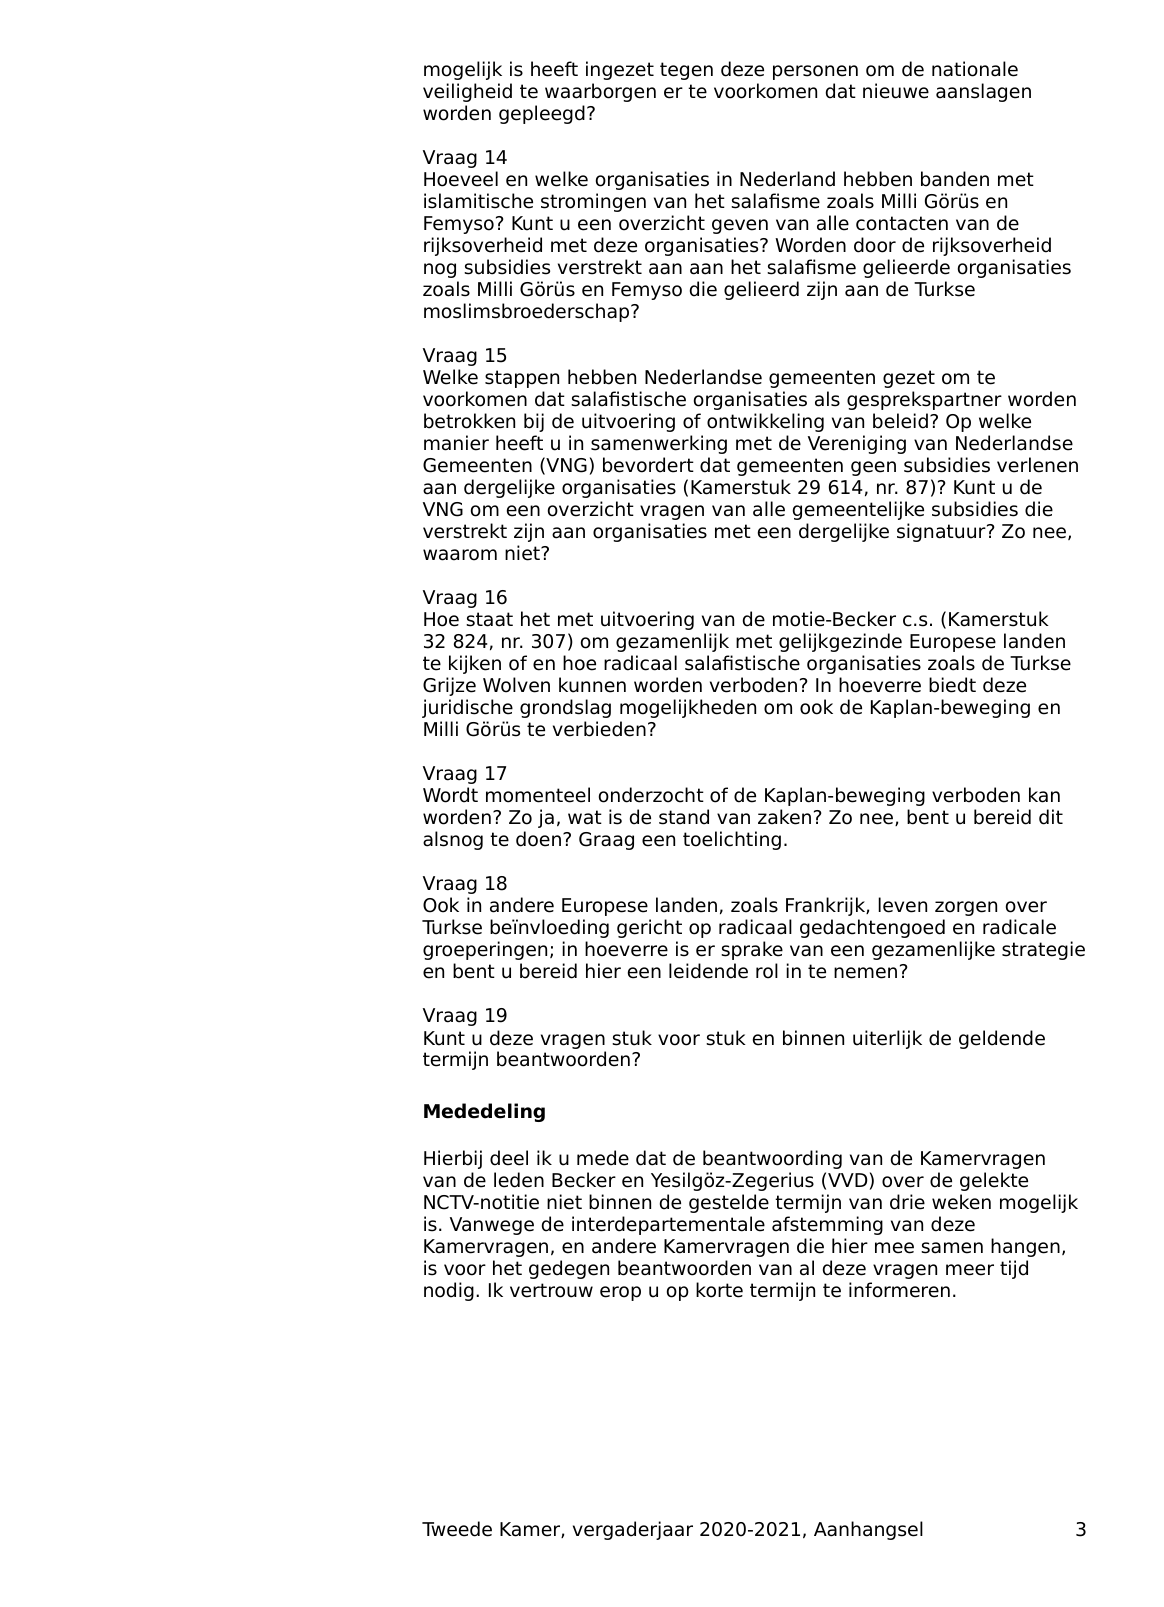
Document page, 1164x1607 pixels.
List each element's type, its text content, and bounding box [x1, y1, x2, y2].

text Vraag 16 [422, 587, 1087, 609]
text Welke stappen hebben Nederlandse gemeenten gezet om te voorkomen dat salafistische organisaties als gesprekspartner worden betrokken bij de uitvoering of ontwikkeling van beleid? Op welke manier heeft u in samenwerking met de Vereniging van Nederlandse Gemeenten (VNG) bevordert dat gemeenten geen subsidies verlenen aan dergelijke organisaties (Kamerstuk 29 614, nr. 87)? Kunt u de VNG om een overzicht vragen van alle gemeentelijke subsidies die verstrekt zijn aan organisaties met een dergelijke signatuur? Zo nee, waarom niet? [422, 367, 1087, 565]
text Vraag 19 [422, 1005, 1087, 1027]
text mogelijk is heeft ingezet tegen deze personen om de nationale veiligheid te waarborgen er te voorkomen dat nieuwe aanslagen worden gepleegd? [422, 59, 1087, 125]
text Hoe staat het met uitvoering van de motie-Becker c.s. (Kamerstuk 32 824, nr. 307) om gezamenlijk met gelijkgezinde Europese landen te kijken of en hoe radicaal salafistische organisaties zoals de Turkse Grijze Wolven kunnen worden verboden? In hoeverre biedt deze juridische grondslag mogelijkheden om ook de Kaplan-beweging en Milli Görüs te verbieden? [422, 609, 1087, 741]
text Vraag 18 [422, 873, 1087, 895]
text Vraag 14 [422, 147, 1087, 169]
text Wordt momenteel onderzocht of de Kaplan-beweging verboden kan worden? Zo ja, wat is de stand van zaken? Zo nee, bent u bereid dit alsnog te doen? Graag een toelichting. [422, 785, 1087, 851]
text Ook in andere Europese landen, zoals Frankrijk, leven zorgen over Turkse beïnvloeding gericht op radicaal gedachtengoed en radicale groeperingen; in hoeverre is er sprake van een gezamenlijke strategie en bent u bereid hier een leidende rol in te nemen? [422, 895, 1087, 983]
text Kunt u deze vragen stuk voor stuk en binnen uiterlijk de geldende termijn beantwoorden? [422, 1027, 1087, 1071]
text Vraag 17 [422, 763, 1087, 785]
subtitle Mededeling [422, 1101, 1087, 1123]
text Hierbij deel ik u mede dat de beantwoording van de Kamervragen van de leden Becker en Yesilgöz-Zegerius (VVD) over de gelekte NCTV-notitie niet binnen de gestelde termijn van drie weken mogelijk is. Vanwege de interdepartementale afstemming van deze Kamervragen, en andere Kamervragen die hier mee samen hangen, is voor het gedegen beantwoorden van al deze vragen meer tijd nodig. Ik vertrouw erop u op korte termijn te informeren. [422, 1148, 1087, 1302]
text Hoeveel en welke organisaties in Nederland hebben banden met islamitische stromingen van het salafisme zoals Milli Görüs en Femyso? Kunt u een overzicht geven van alle contacten van de rijksoverheid met deze organisaties? Worden door de rijksoverheid nog subsidies verstrekt aan aan het salafisme gelieerde organisaties zoals Milli Görüs en Femyso die gelieerd zijn aan de Turkse moslimsbroederschap? [422, 169, 1087, 323]
text Vraag 15 [422, 345, 1087, 367]
